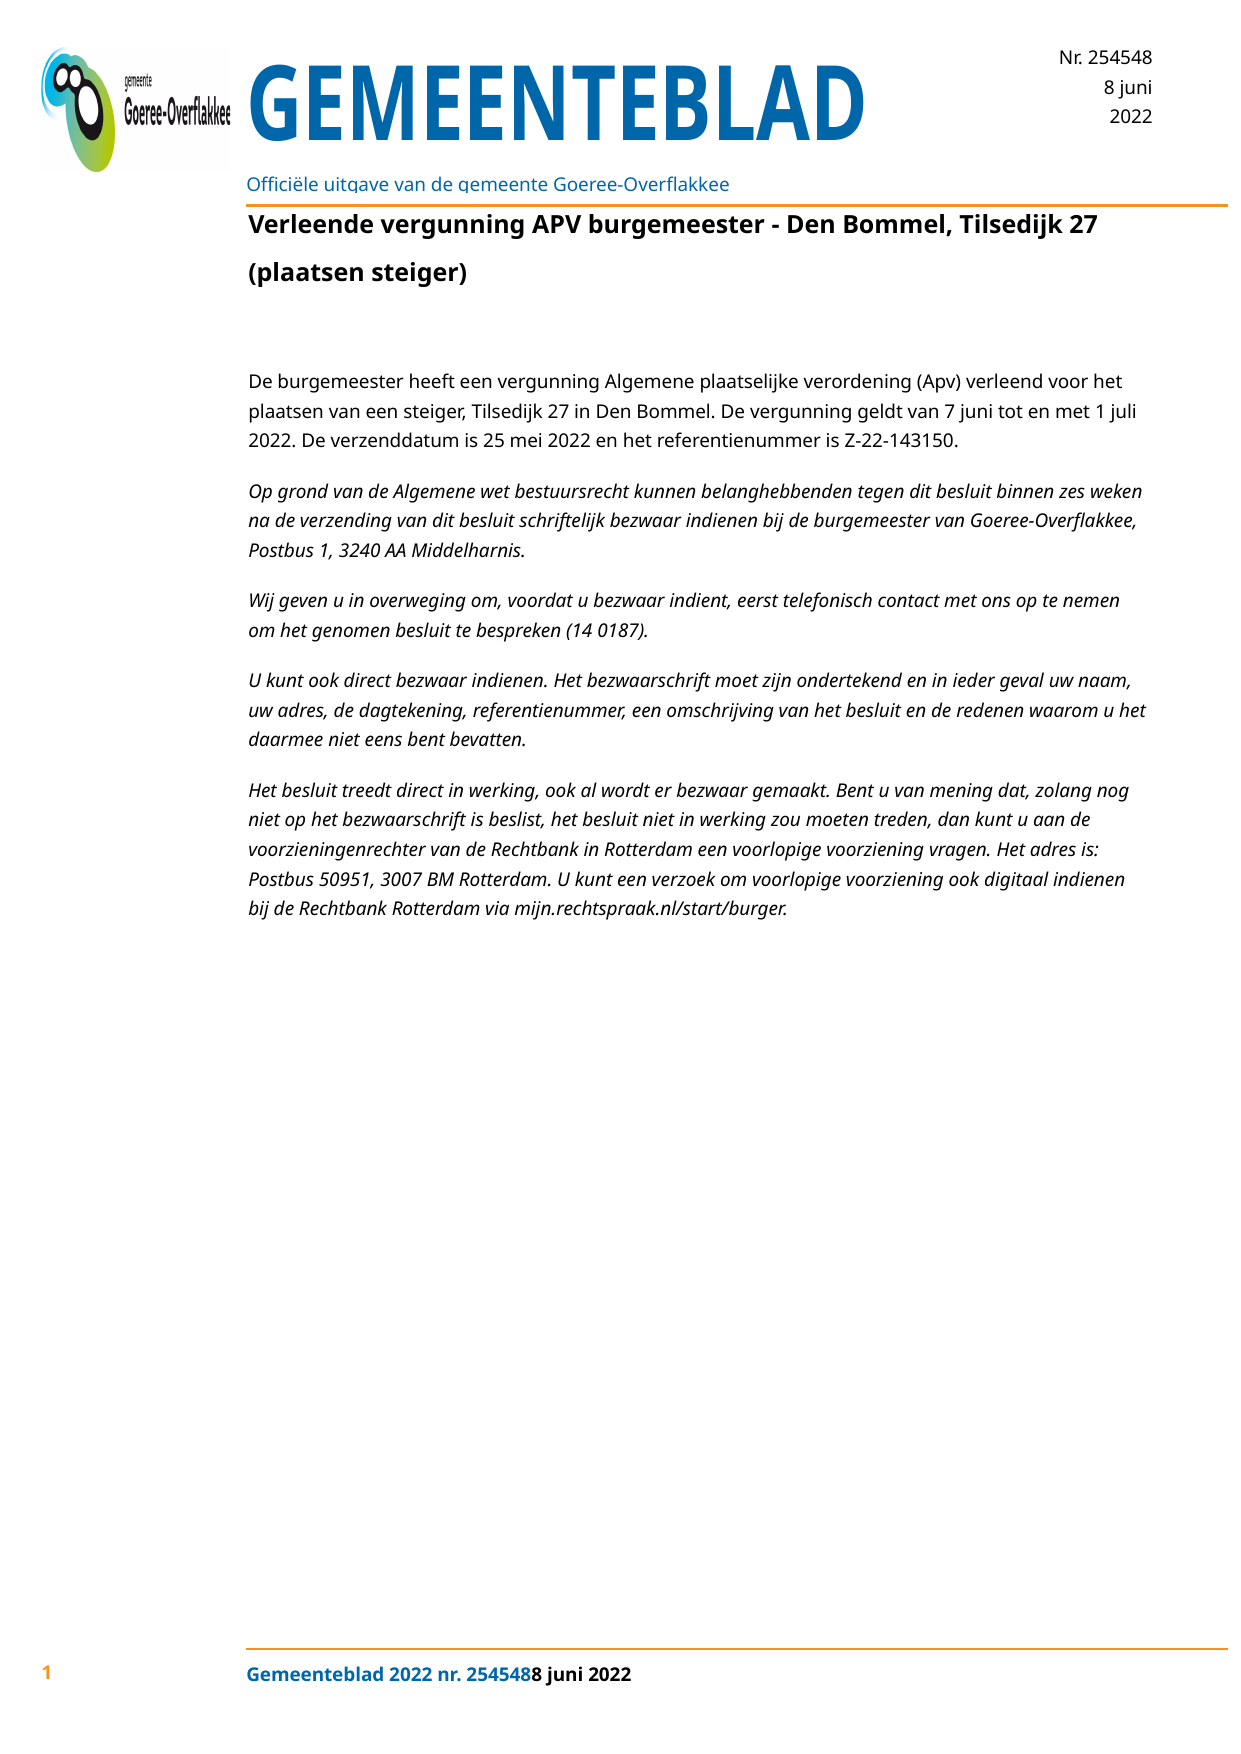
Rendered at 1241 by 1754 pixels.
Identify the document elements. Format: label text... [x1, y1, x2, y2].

picture [41, 47, 231, 172]
text Op grond van de Algemene wet bestuursrecht kunnen belanghebbenden tegen dit besluit binnen zes weken na de verzending van dit besluit schriftelijk bezwaar indienen bij de burgemeester van Goeree-Overflakkee, Postbus 1, 3240 AA Middelharnis. [248, 478, 1152, 563]
text De burgemeester heeft een vergunning Algemene plaatselijke verordening (Apv) verleend voor het plaatsen van een steiger, Tilsedijk 27 in Den Bommel. De vergunning geldt van 7 juni tot en met 1 juli 2022. De verzenddatum is 25 mei 2022 en het referentienummer is Z-22-143150. [248, 368, 1152, 453]
text Verleende vergunning APV burgemeester - Den Bommel, Tilsedijk 27 (plaatsen steiger) [248, 207, 1152, 288]
text Het besluit treedt direct in werking, ook al wordt er bezwaar gemaakt. Bent u van mening dat, zolang nog niet op het bezwaarschrift is beslist, het besluit niet in werking zou moeten treden, dan kunt u aan de voorzieningenrechter van de Rechtbank in Rotterdam een voorlopige voorziening vragen. Het adres is: Postbus 50951, 3007 BM Rotterdam. U kunt een verzoek om voorlopige voorziening ook digitaal indienen bij de Rechtbank Rotterdam via mijn.rechtspraak.nl/start/burger. [248, 777, 1152, 921]
text U kunt ook direct bezwaar indienen. Het bezwaarschrift moet zijn ondertekend en in ieder geval uw naam, uw adres, de dagtekening, referentienummer, een omschrijving van het besluit en de redenen waarom u het daarmee niet eens bent bevatten. [248, 667, 1152, 752]
text Wij geven u in overweging om, voordat u bezwaar indient, eerst telefonisch contact met ons op te nemen om het genomen besluit te bespreken (14 0187). [248, 587, 1152, 643]
